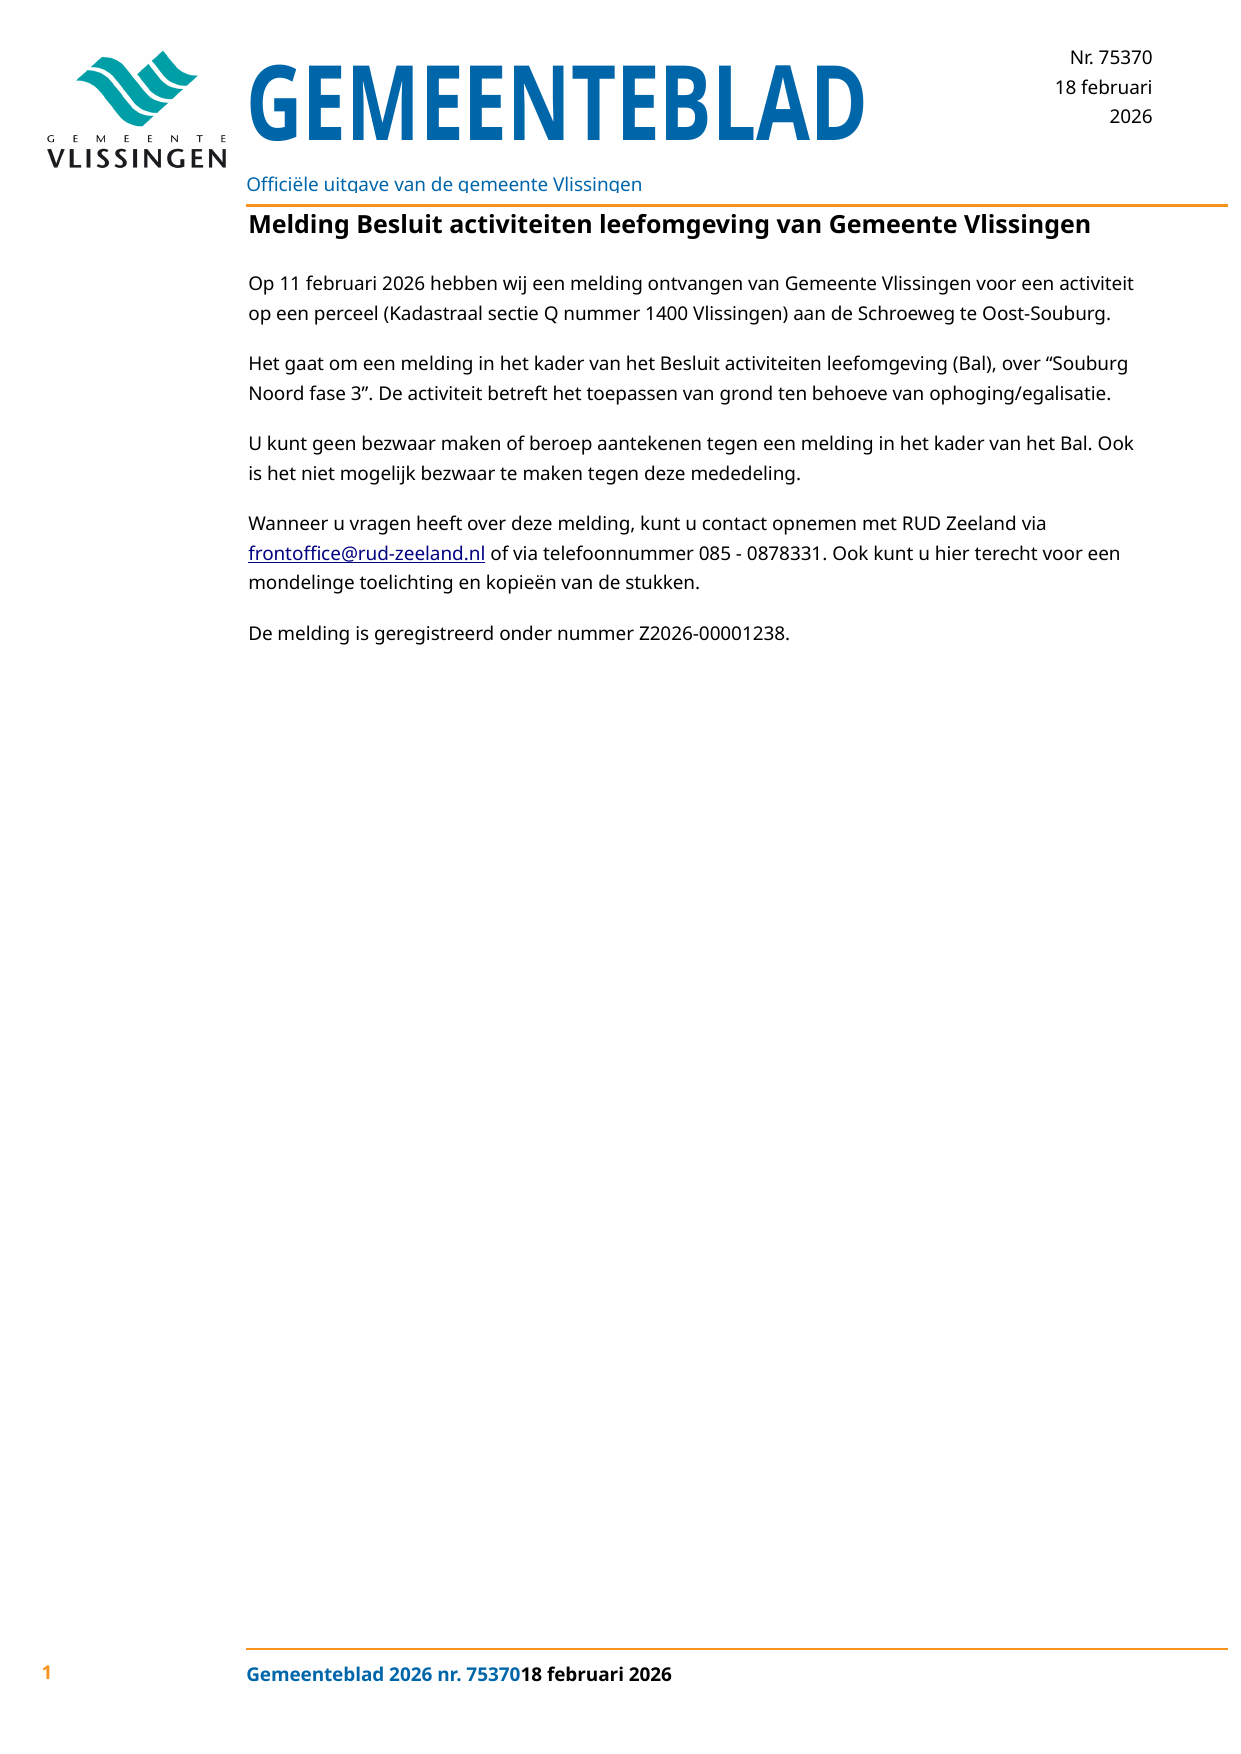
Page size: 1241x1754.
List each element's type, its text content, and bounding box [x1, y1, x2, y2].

text Melding Besluit activiteiten leefomgeving van Gemeente Vlissingen [248, 207, 1152, 241]
picture [41, 47, 231, 172]
text Het gaat om een melding in het kader van het Besluit activiteiten leefomgeving (Bal), over “Souburg Noord fase 3”. De activiteit betreft het toepassen van grond ten behoeve van ophoging/egalisatie. [248, 350, 1152, 406]
text U kunt geen bezwaar maken of beroep aantekenen tegen een melding in het kader van het Bal. Ook is het niet mogelijk bezwaar te maken tegen deze mededeling. [248, 430, 1152, 486]
text De melding is geregistreerd onder nummer Z2026-00001238. [248, 620, 1152, 646]
text Wanneer u vragen heeft over deze melding, kunt u contact opnemen met RUD Zeeland via frontoffice@rud-zeeland.nl of via telefoonnummer 085 - 0878331. Ook kunt u hier terecht voor een mondelinge toelichting en kopieën van de stukken. [248, 510, 1152, 595]
text Op 11 februari 2026 hebben wij een melding ontvangen van Gemeente Vlissingen voor een activiteit op een perceel (Kadastraal sectie Q nummer 1400 Vlissingen) aan de Schroeweg te Oost-Souburg. [248, 270, 1152, 326]
